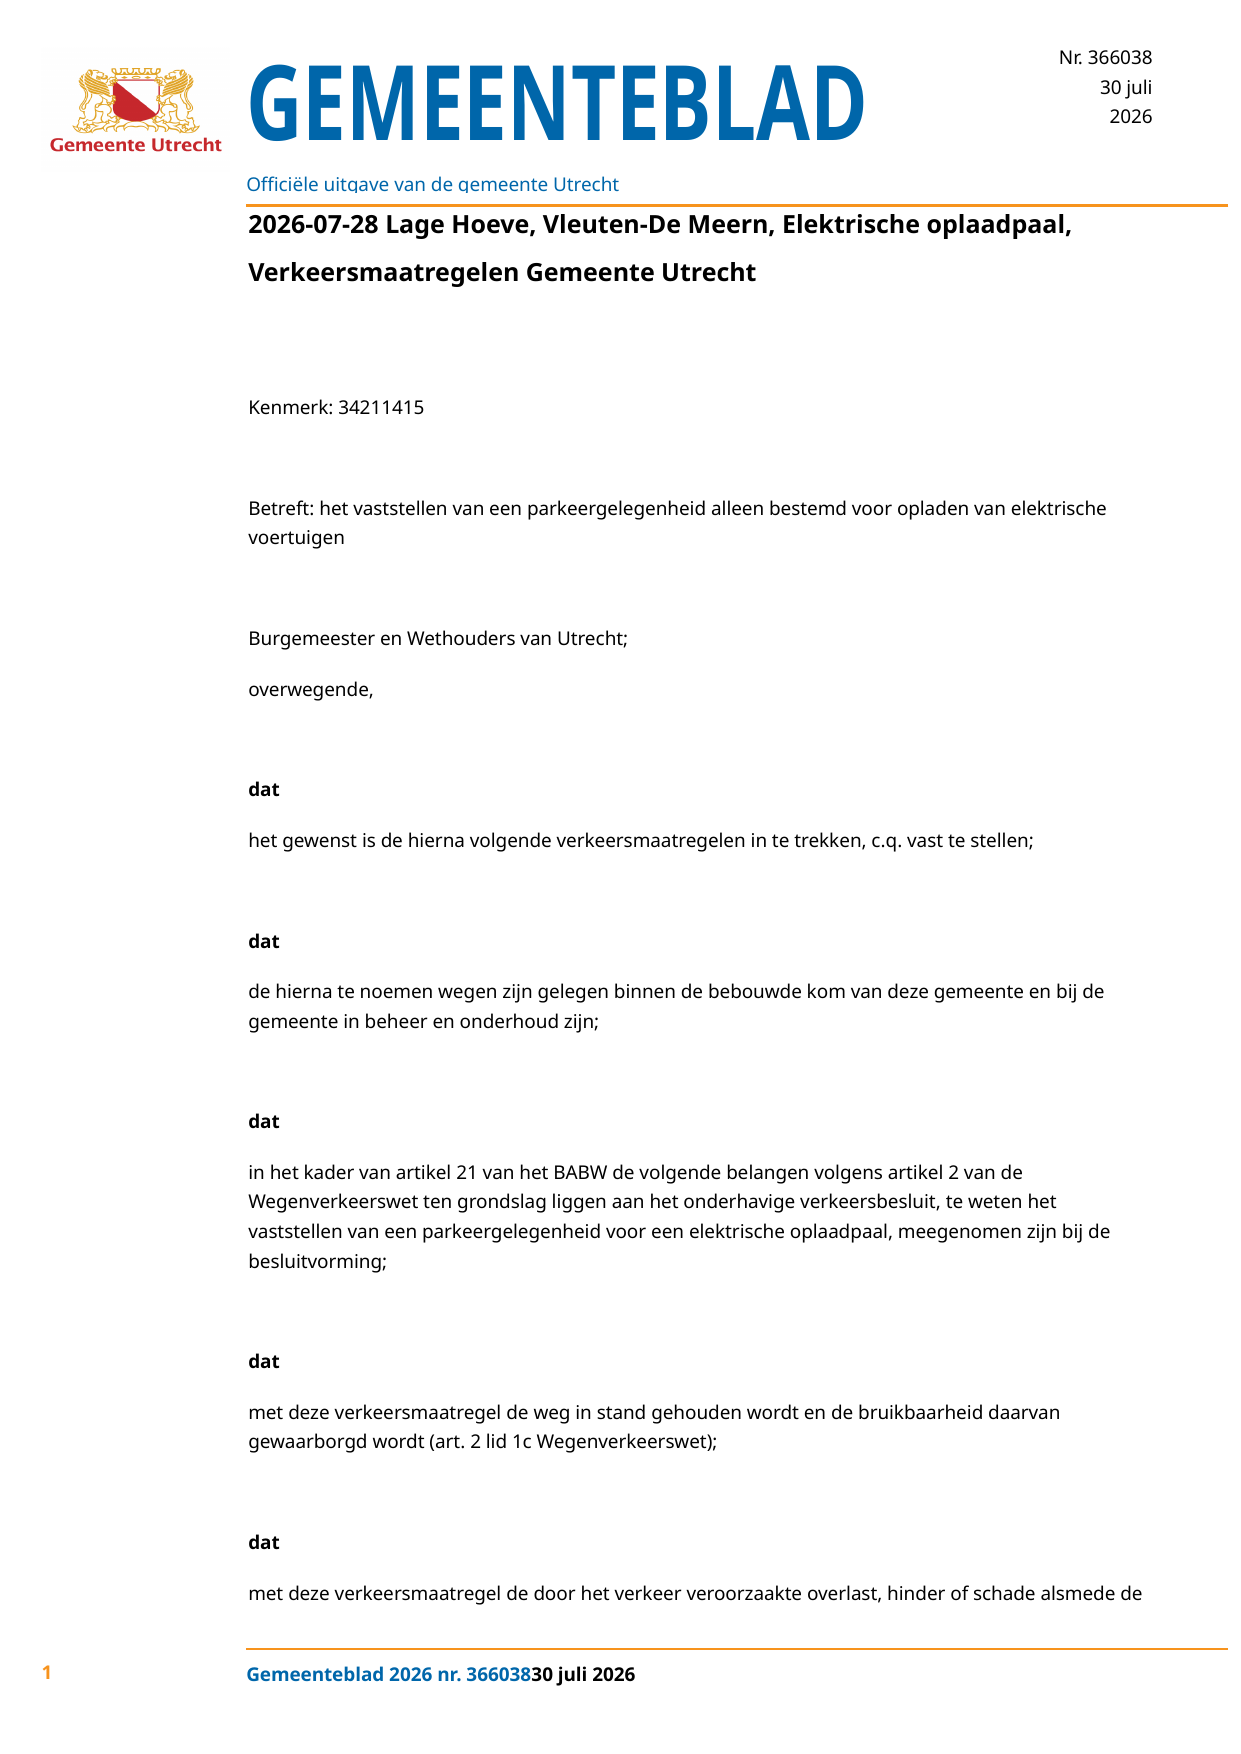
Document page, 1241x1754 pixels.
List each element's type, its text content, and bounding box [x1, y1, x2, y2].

text dat [248, 777, 1152, 802]
text Betreft: het vaststellen van een parkeergelegenheid alleen bestemd voor opladen van elektrische voertuigen [248, 495, 1152, 550]
text de hierna te noemen wegen zijn gelegen binnen de bebouwde kom van deze gemeente en bij de gemeente in beheer en onderhoud zijn; [248, 978, 1152, 1033]
text dat [248, 1349, 1152, 1374]
text Burgemeester en Wethouders van Utrecht; [248, 625, 1152, 651]
text dat [248, 1109, 1152, 1134]
text dat [248, 1529, 1152, 1555]
text Kenmerk: 34211415 [248, 394, 1152, 420]
text 2026-07-28 Lage Hoeve, Vleuten-De Meern, Elektrische oplaadpaal, Verkeersmaatregelen Gemeente Utrecht [248, 207, 1152, 288]
picture [41, 47, 231, 172]
text met deze verkeersmaatregel de door het verkeer veroorzaakte overlast, hinder of schade alsmede de [248, 1580, 1152, 1606]
text in het kader van artikel 21 van het BABW de volgende belangen volgens artikel 2 van de Wegenverkeerswet ten grondslag liggen aan het onderhavige verkeersbesluit, te weten het vaststellen van een parkeergelegenheid voor een elektrische oplaadpaal, meegenomen zijn bij de besluitvorming; [248, 1159, 1152, 1273]
text met deze verkeersmaatregel de weg in stand gehouden wordt en de bruikbaarheid daarvan gewaarborgd wordt (art. 2 lid 1c Wegenverkeerswet); [248, 1399, 1152, 1454]
text overwegende, [248, 676, 1152, 701]
text dat [248, 928, 1152, 953]
text het gewenst is de hierna volgende verkeersmaatregelen in te trekken, c.q. vast te stellen; [248, 827, 1152, 853]
